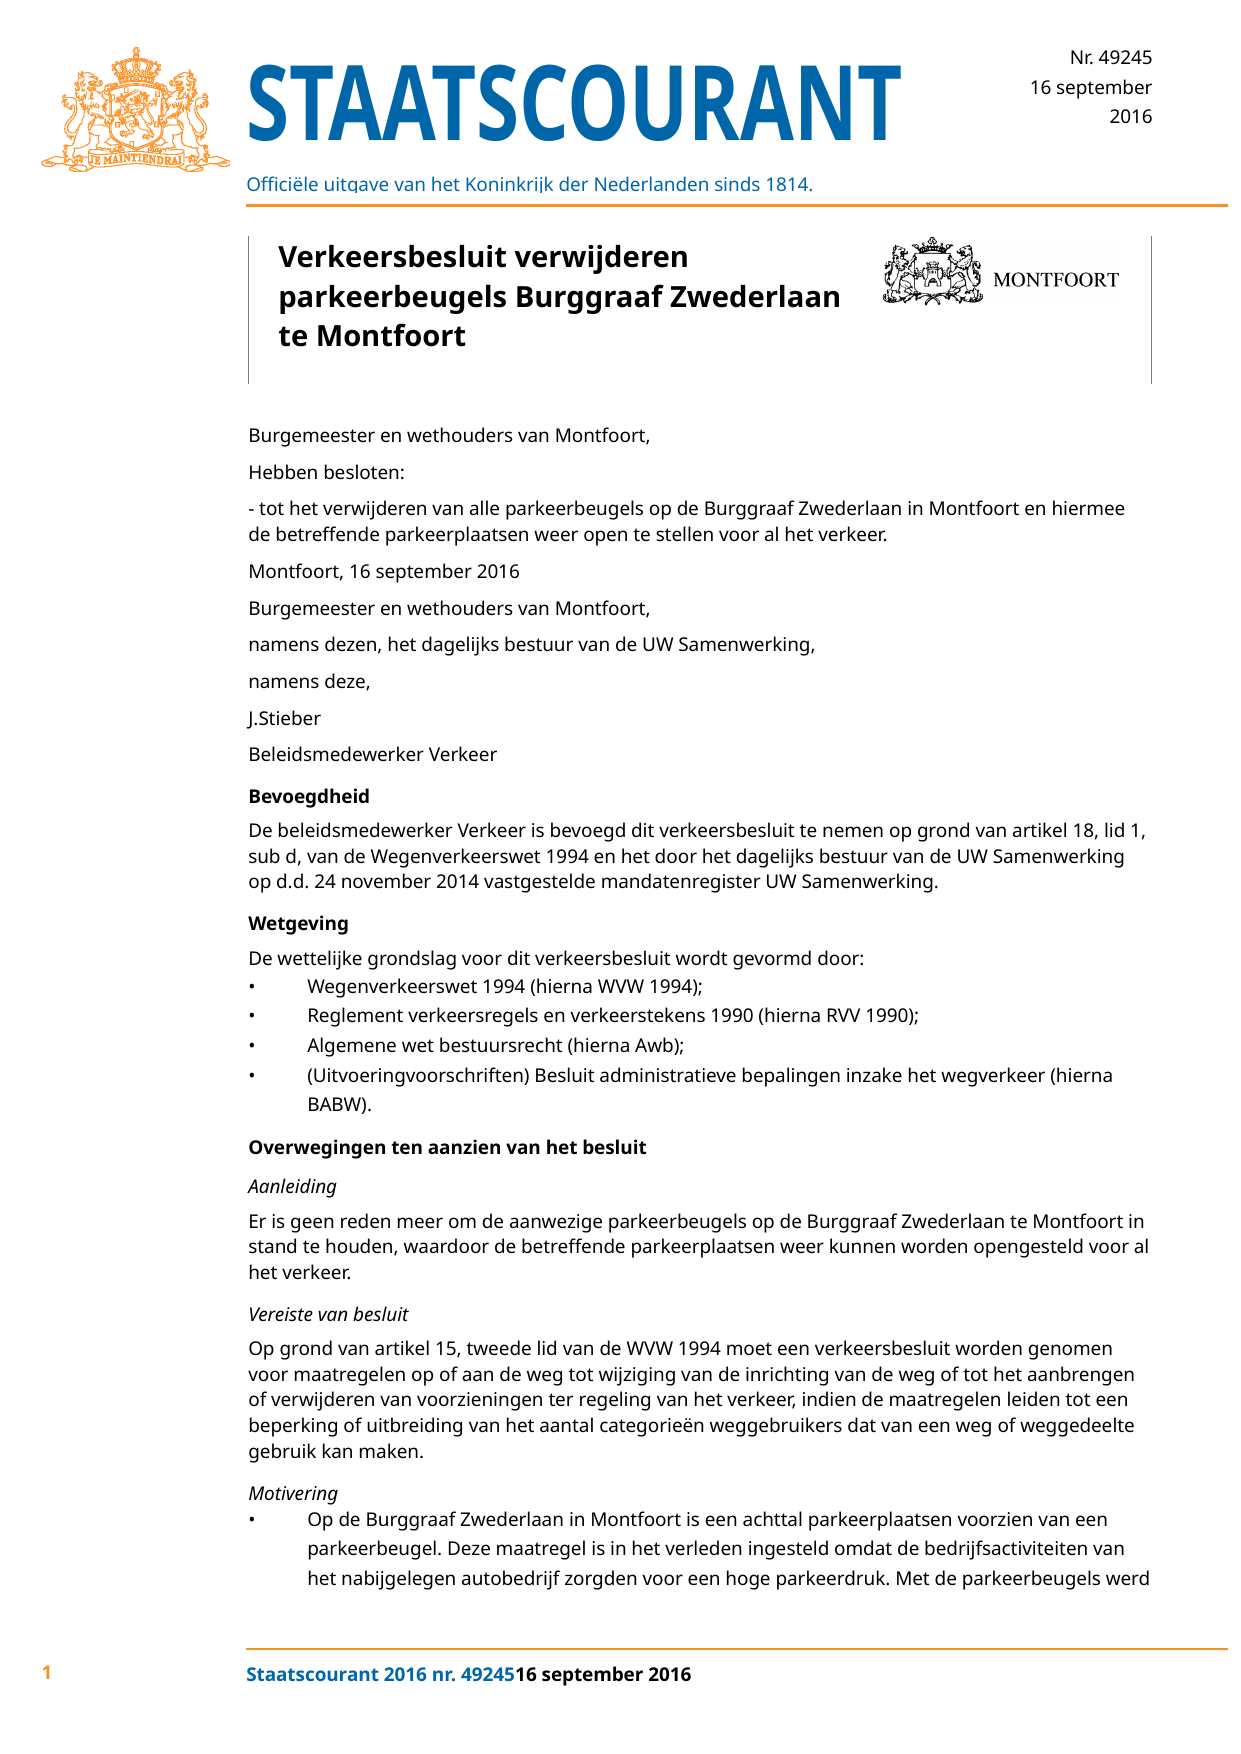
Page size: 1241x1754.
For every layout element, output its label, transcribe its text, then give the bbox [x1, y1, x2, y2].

picture [882, 236, 1119, 306]
text De wettelijke grondslag voor dit verkeersbesluit wordt gevormd door: [248, 945, 1152, 970]
text De beleidsmedewerker Verkeer is bevoegd dit verkeersbesluit te nemen op grond van artikel 18, lid 1, sub d, van de Wegenverkeerswet 1994 en het door het dagelijks bestuur van de UW Samenwerking op d.d. 24 november 2014 vastgestelde mandatenregister UW Samenwerking. [248, 817, 1152, 894]
text Overwegingen ten aanzien van het besluit [248, 1134, 1152, 1160]
list Algemene wet bestuursrecht (hierna Awb); [248, 1032, 1152, 1058]
text Motivering [248, 1480, 1152, 1506]
text Wetgeving [248, 911, 1152, 936]
text Vereiste van besluit [248, 1301, 1152, 1327]
text Montfoort, 16 september 2016 [248, 558, 1152, 584]
list Op de Burggraaf Zwederlaan in Montfoort is een achttal parkeerplaatsen voorzien van een parkeerbeugel. Deze maatregel is in het verleden ingesteld omdat de bedrijfsactiviteiten van het nabijgelegen autobedrijf zorgden voor een hoge parkeerdruk. Met de parkeerbeugels werd [248, 1506, 1152, 1591]
text Bevoegdheid [248, 783, 1152, 809]
text Burgemeester en wethouders van Montfoort, [248, 422, 1152, 448]
text namens deze, [248, 668, 1152, 694]
text Er is geen reden meer om de aanwezige parkeerbeugels op de Burggraaf Zwederlaan te Montfoort in stand te houden, waardoor de betreffende parkeerplaatsen weer kunnen worden opengesteld voor al het verkeer. [248, 1208, 1152, 1285]
text J.Stieber [248, 705, 1152, 730]
text namens dezen, het dagelijks bestuur van de UW Samenwerking, [248, 631, 1152, 657]
text Op grond van artikel 15, tweede lid van de WVW 1994 moet een verkeersbesluit worden genomen voor maatregelen op of aan de weg tot wijziging van de inrichting van de weg of tot het aanbrengen of verwijderen van voorzieningen ter regeling van het verkeer, indien de maatregelen leiden tot een beperking of uitbreiding van het aantal categorieën weggebruikers dat van een weg of weggedeelte gebruik kan maken. [248, 1335, 1152, 1464]
picture [41, 47, 231, 172]
list Reglement verkeersregels en verkeerstekens 1990 (hierna RVV 1990); [248, 1003, 1152, 1028]
text - tot het verwijderen van alle parkeerbeugels op de Burggraaf Zwederlaan in Montfoort en hiermee de betreffende parkeerplaatsen weer open te stellen voor al het verkeer. [248, 496, 1152, 547]
text Hebben besloten: [248, 459, 1152, 485]
table_header [850, 236, 1151, 384]
text Beleidsmedewerker Verkeer [248, 741, 1152, 767]
text Aanleiding [248, 1174, 1152, 1199]
table_header Verkeersbesluit verwijderen parkeerbeugels Burggraaf Zwederlaan te Montfoort [249, 236, 850, 384]
text Burgemeester en wethouders van Montfoort, [248, 595, 1152, 620]
list Wegenverkeerswet 1994 (hierna WVW 1994); [248, 973, 1152, 999]
list (Uitvoeringvoorschriften) Besluit administratieve bepalingen inzake het wegverkeer (hierna BABW). [248, 1062, 1152, 1117]
